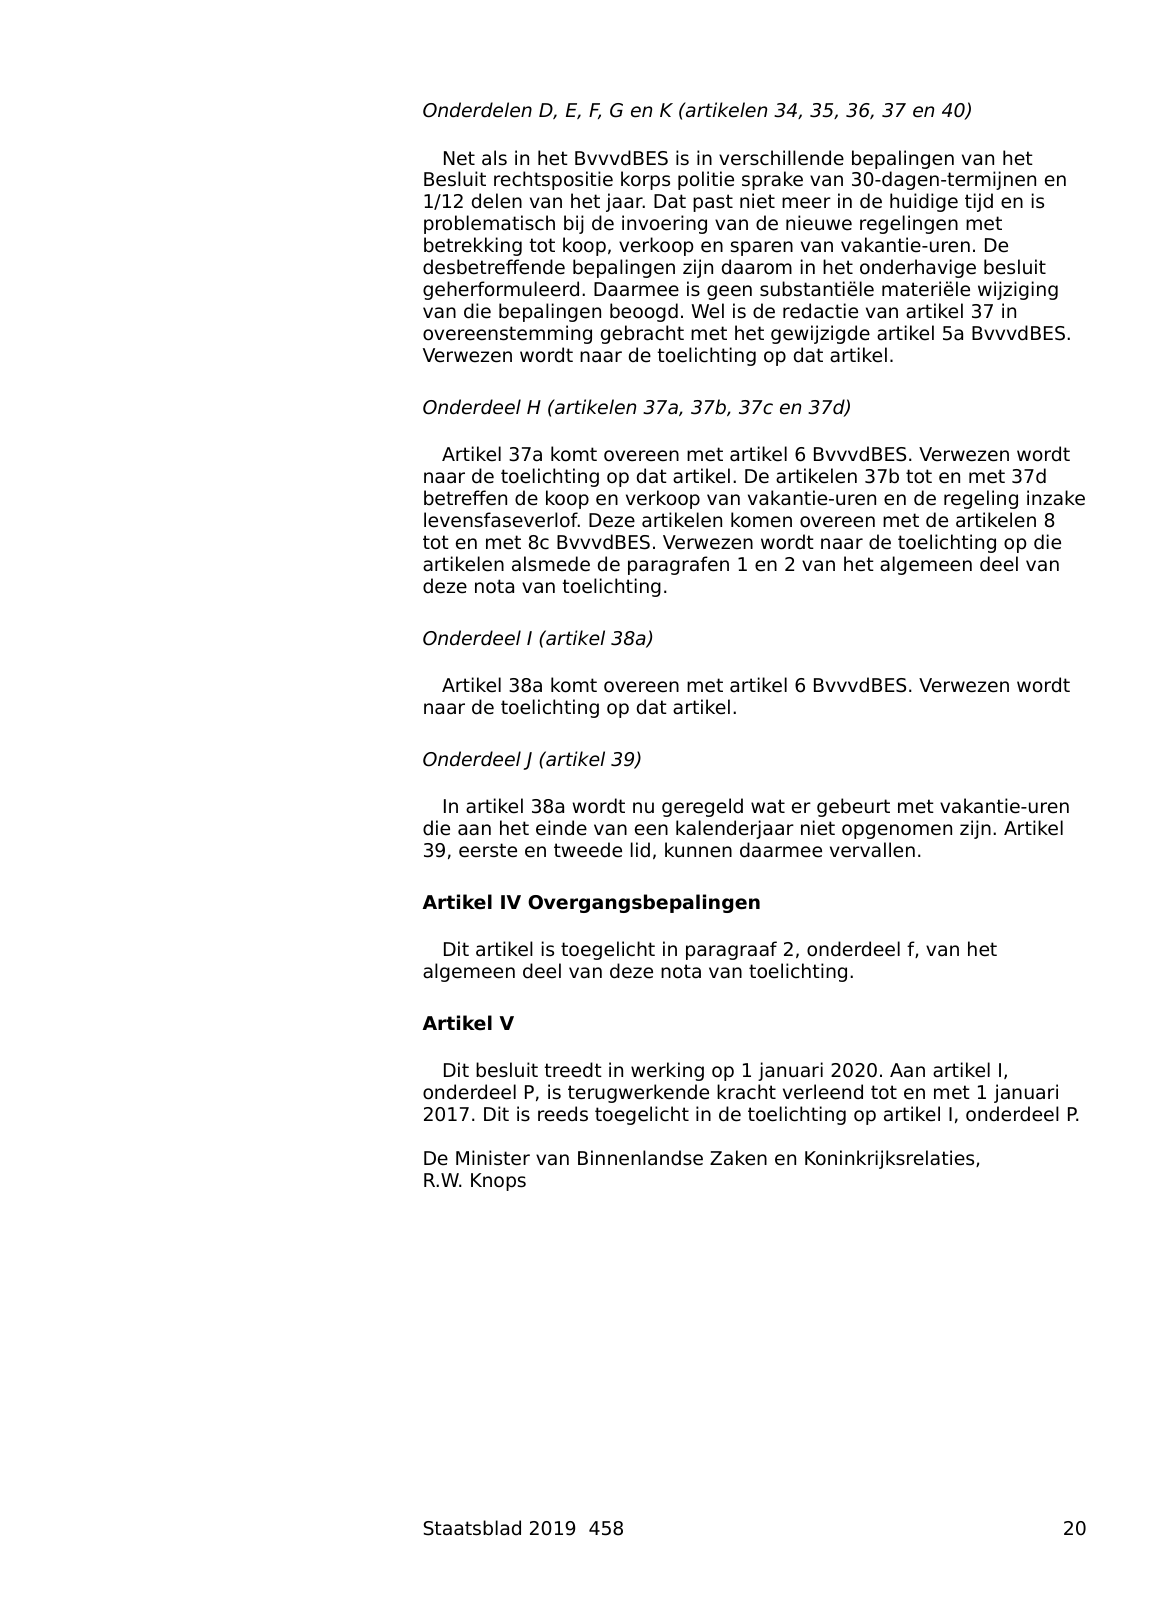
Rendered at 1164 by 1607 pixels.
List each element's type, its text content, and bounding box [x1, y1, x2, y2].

subtitle Artikel V [422, 1013, 1087, 1035]
text Net als in het BvvvdBES is in verschillende bepalingen van het Besluit rechtspositie korps politie sprake van 30-dagen-termijnen en 1/12 delen van het jaar. Dat past niet meer in de huidige tijd en is problematisch bij de invoering van de nieuwe regelingen met betrekking tot koop, verkoop en sparen van vakantie-uren. De desbetreffende bepalingen zijn daarom in het onderhavige besluit geherformuleerd. Daarmee is geen substantiële materiële wijziging van die bepalingen beoogd. Wel is de redactie van artikel 37 in overeenstemming gebracht met het gewijzigde artikel 5a BvvvdBES. Verwezen wordt naar de toelichting op dat artikel. [422, 147, 1087, 367]
text Dit besluit treedt in werking op 1 januari 2020. Aan artikel I, onderdeel P, is terugwerkende kracht verleend tot en met 1 januari 2017. Dit is reeds toegelicht in de toelichting op artikel I, onderdeel P. [422, 1060, 1087, 1126]
text Artikel 38a komt overeen met artikel 6 BvvvdBES. Verwezen wordt naar de toelichting op dat artikel. [422, 675, 1087, 719]
subtitle Onderdeel J (artikel 39) [422, 749, 1087, 771]
text In artikel 38a wordt nu geregeld wat er gebeurt met vakantie-uren die aan het einde van een kalenderjaar niet opgenomen zijn. Artikel 39, eerste en tweede lid, kunnen daarmee vervallen. [422, 796, 1087, 862]
text Artikel 37a komt overeen met artikel 6 BvvvdBES. Verwezen wordt naar de toelichting op dat artikel. De artikelen 37b tot en met 37d betreffen de koop en verkoop van vakantie-uren en de regeling inzake levensfaseverlof. Deze artikelen komen overeen met de artikelen 8 tot en met 8c BvvvdBES. Verwezen wordt naar de toelichting op die artikelen alsmede de paragrafen 1 en 2 van het algemeen deel van deze nota van toelichting. [422, 444, 1087, 598]
subtitle Onderdelen D, E, F, G en K (artikelen 34, 35, 36, 37 en 40) [422, 100, 1087, 122]
text Dit artikel is toegelicht in paragraaf 2, onderdeel f, van het algemeen deel van deze nota van toelichting. [422, 939, 1087, 983]
subtitle Onderdeel H (artikelen 37a, 37b, 37c en 37d) [422, 397, 1087, 419]
text De Minister van Binnenlandse Zaken en Koninkrijksrelaties, R.W. Knops [422, 1148, 1087, 1192]
subtitle Onderdeel I (artikel 38a) [422, 628, 1087, 650]
subtitle Artikel IV Overgangsbepalingen [422, 892, 1087, 914]
